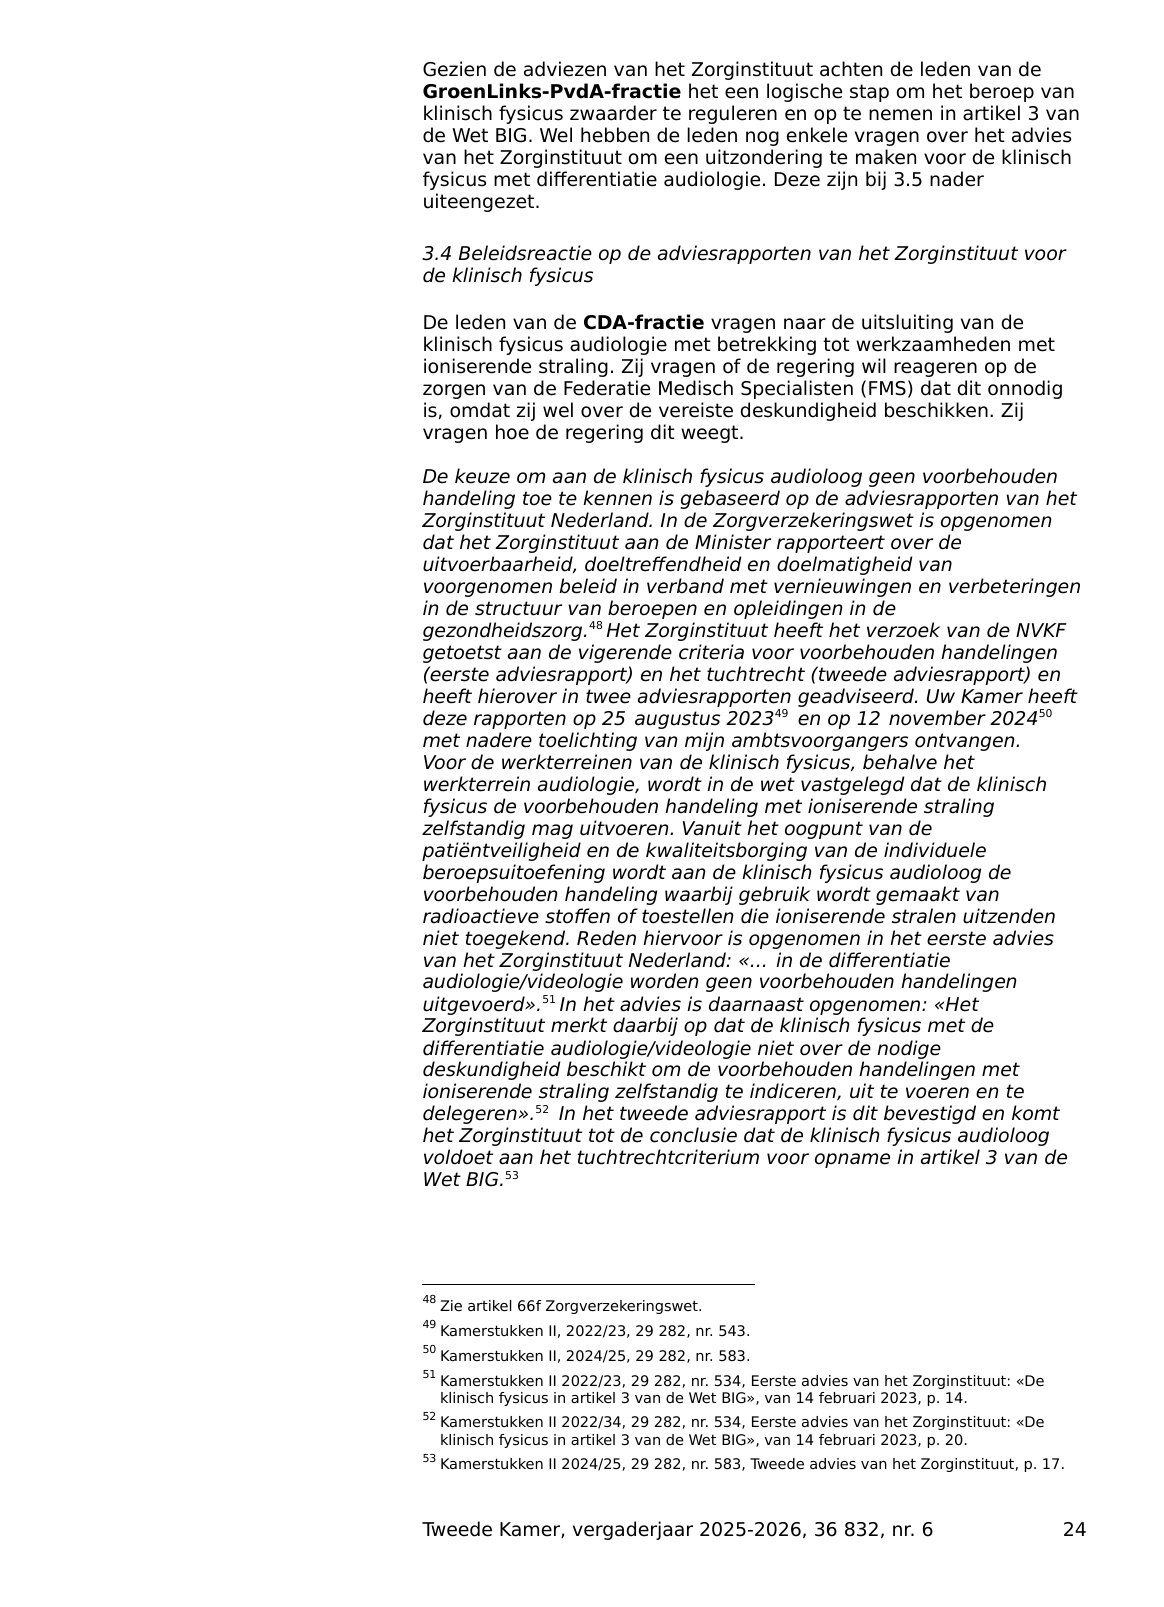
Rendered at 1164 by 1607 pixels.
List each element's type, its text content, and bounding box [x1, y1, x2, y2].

text Kamerstukken II 2022/34, 29 282, nr. 534, Eerste advies van het Zorginstituut: «De klinisch fysicus in artikel 3 van de Wet BIG», van 14 februari 2023, p. 20. [422, 1410, 1087, 1449]
text Gezien de adviezen van het Zorginstituut achten de leden van de GroenLinks-PvdA-fractie het een logische stap om het beroep van klinisch fysicus zwaarder te reguleren en op te nemen in artikel 3 van de Wet BIG. Wel hebben de leden nog enkele vragen over het advies van het Zorginstituut om een uitzondering te maken voor de klinisch fysicus met differentiatie audiologie. Deze zijn bij 3.5 nader uiteengezet. [422, 59, 1087, 213]
subtitle 3.4 Beleidsreactie op de adviesrapporten van het Zorginstituut voor de klinisch fysicus [422, 243, 1087, 287]
text De keuze om aan de klinisch fysicus audioloog geen voorbehouden handeling toe te kennen is gebaseerd op de adviesrapporten van het Zorginstituut Nederland. In de Zorgverzekeringswet is opgenomen dat het Zorginstituut aan de Minister rapporteert over de uitvoerbaarheid, doeltreffendheid en doelmatigheid van voorgenomen beleid in verband met vernieuwingen en verbeteringen in de structuur van beroepen en opleidingen in de gezondheidszorg.Het Zorginstituut heeft het verzoek van de NVKF getoetst aan de vigerende criteria voor voorbehouden handelingen (eerste adviesrapport) en het tuchtrecht (tweede adviesrapport) en heeft hierover in twee adviesrapporten geadviseerd. Uw Kamer heeft deze rapporten op 25 augustus 2023 en op 12 november 2024 met nadere toelichting van mijn ambtsvoorgangers ontvangen. [422, 466, 1087, 752]
text Kamerstukken II 2022/23, 29 282, nr. 534, Eerste advies van het Zorginstituut: «De klinisch fysicus in artikel 3 van de Wet BIG», van 14 februari 2023, p. 14. [422, 1368, 1087, 1407]
text Kamerstukken II 2024/25, 29 282, nr. 583, Tweede advies van het Zorginstituut, p. 17. [422, 1452, 1087, 1474]
text Kamerstukken II, 2022/23, 29 282, nr. 543. [422, 1318, 1087, 1341]
text Voor de werkterreinen van de klinisch fysicus, behalve het werkterrein audiologie, wordt in de wet vastgelegd dat de klinisch fysicus de voorbehouden handeling met ioniserende straling zelfstandig mag uitvoeren. Vanuit het oogpunt van de patiëntveiligheid en de kwaliteitsborging van de individuele beroepsuitoefening wordt aan de klinisch fysicus audioloog de voorbehouden handeling waarbij gebruik wordt gemaakt van radioactieve stoffen of toestellen die ioniserende stralen uitzenden niet toegekend. Reden hiervoor is opgenomen in het eerste advies van het Zorginstituut Nederland: «... in de differentiatie audiologie/videologie worden geen voorbehouden handelingen uitgevoerd».In het advies is daarnaast opgenomen: «Het Zorginstituut merkt daarbij op dat de klinisch fysicus met de differentiatie audiologie/videologie niet over de nodige deskundigheid beschikt om de voorbehouden handelingen met ioniserende straling zelfstandig te indiceren, uit te voeren en te delegeren». In het tweede adviesrapport is dit bevestigd en komt het Zorginstituut tot de conclusie dat de klinisch fysicus audioloog voldoet aan het tuchtrechtcriterium voor opname in artikel 3 van de Wet BIG. [422, 752, 1087, 1191]
text Kamerstukken II, 2024/25, 29 282, nr. 583. [422, 1343, 1087, 1366]
text De leden van de CDA-fractie vragen naar de uitsluiting van de klinisch fysicus audiologie met betrekking tot werkzaamheden met ioniserende straling. Zij vragen of de regering wil reageren op de zorgen van de Federatie Medisch Specialisten (FMS) dat dit onnodig is, omdat zij wel over de vereiste deskundigheid beschikken. Zij vragen hoe de regering dit weegt. [422, 312, 1087, 444]
text Zie artikel 66f Zorgverzekeringswet. [422, 1293, 1087, 1316]
